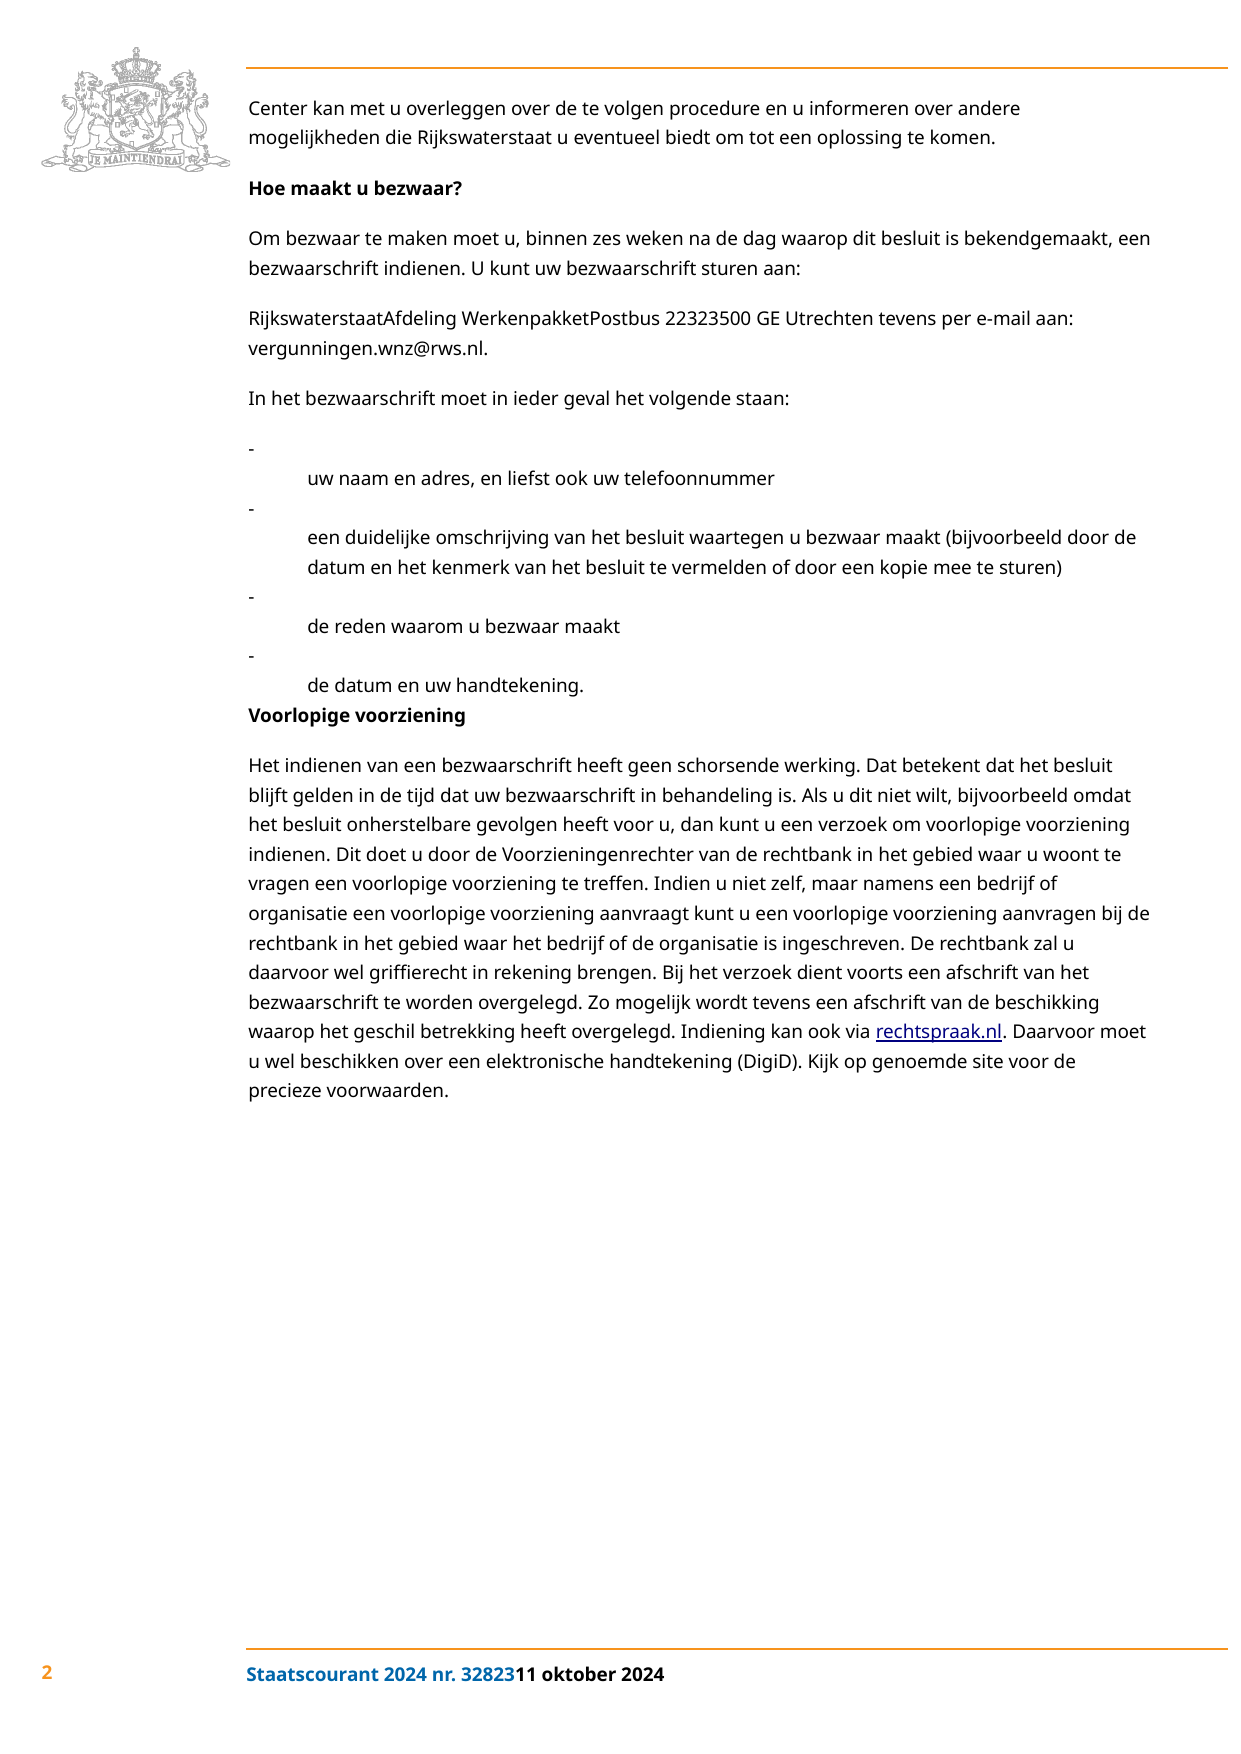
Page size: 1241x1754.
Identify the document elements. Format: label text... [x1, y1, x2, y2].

list uw naam en adres, en liefst ook uw telefoonnummer [248, 465, 1152, 491]
text Hoe maakt u bezwaar? [248, 175, 1152, 201]
text Om bezwaar te maken moet u, binnen zes weken na de dag waarop dit besluit is bekendgemaakt, een bezwaarschrift indienen. U kunt uw bezwaarschrift sturen aan: [248, 225, 1152, 281]
text Center kan met u overleggen over de te volgen procedure en u informeren over andere mogelijkheden die Rijkswaterstaat u eventueel biedt om tot een oplossing te komen. [248, 95, 1152, 150]
text In het bezwaarschrift moet in ieder geval het volgende staan: [248, 385, 1152, 411]
text Het indienen van een bezwaarschrift heeft geen schorsende werking. Dat betekent dat het besluit blijft gelden in de tijd dat uw bezwaarschrift in behandeling is. Als u dit niet wilt, bijvoorbeeld omdat het besluit onherstelbare gevolgen heeft voor u, dan kunt u een verzoek om voorlopige voorziening indienen. Dit doet u door de Voorzieningenrechter van de rechtbank in het gebied waar u woont te vragen een voorlopige voorziening te treffen. Indien u niet zelf, maar namens een bedrijf of organisatie een voorlopige voorziening aanvraagt kunt u een voorlopige voorziening aanvragen bij de rechtbank in het gebied waar het bedrijf of de organisatie is ingeschreven. De rechtbank zal u daarvoor wel griffierecht in rekening brengen. Bij het verzoek dient voorts een afschrift van het bezwaarschrift te worden overgelegd. Zo mogelijk wordt tevens een afschrift van de beschikking waarop het geschil betrekking heeft overgelegd. Indiening kan ook via rechtspraak.nl. Daarvoor moet u wel beschikken over een elektronische handtekening (DigiD). Kijk op genoemde site voor de precieze voorwaarden. [248, 752, 1152, 1103]
list de datum en uw handtekening. [248, 672, 1152, 698]
picture [41, 47, 231, 172]
list de reden waarom u bezwaar maakt [248, 613, 1152, 639]
text RijkswaterstaatAfdeling WerkenpakketPostbus 22323500 GE Utrechten tevens per e-mail aan: vergunningen.wnz@rws.nl. [248, 305, 1152, 361]
text Voorlopige voorziening [248, 702, 1152, 728]
list een duidelijke omschrijving van het besluit waartegen u bezwaar maakt (bijvoorbeeld door de datum en het kenmerk van het besluit te vermelden of door een kopie mee te sturen) [248, 524, 1152, 580]
